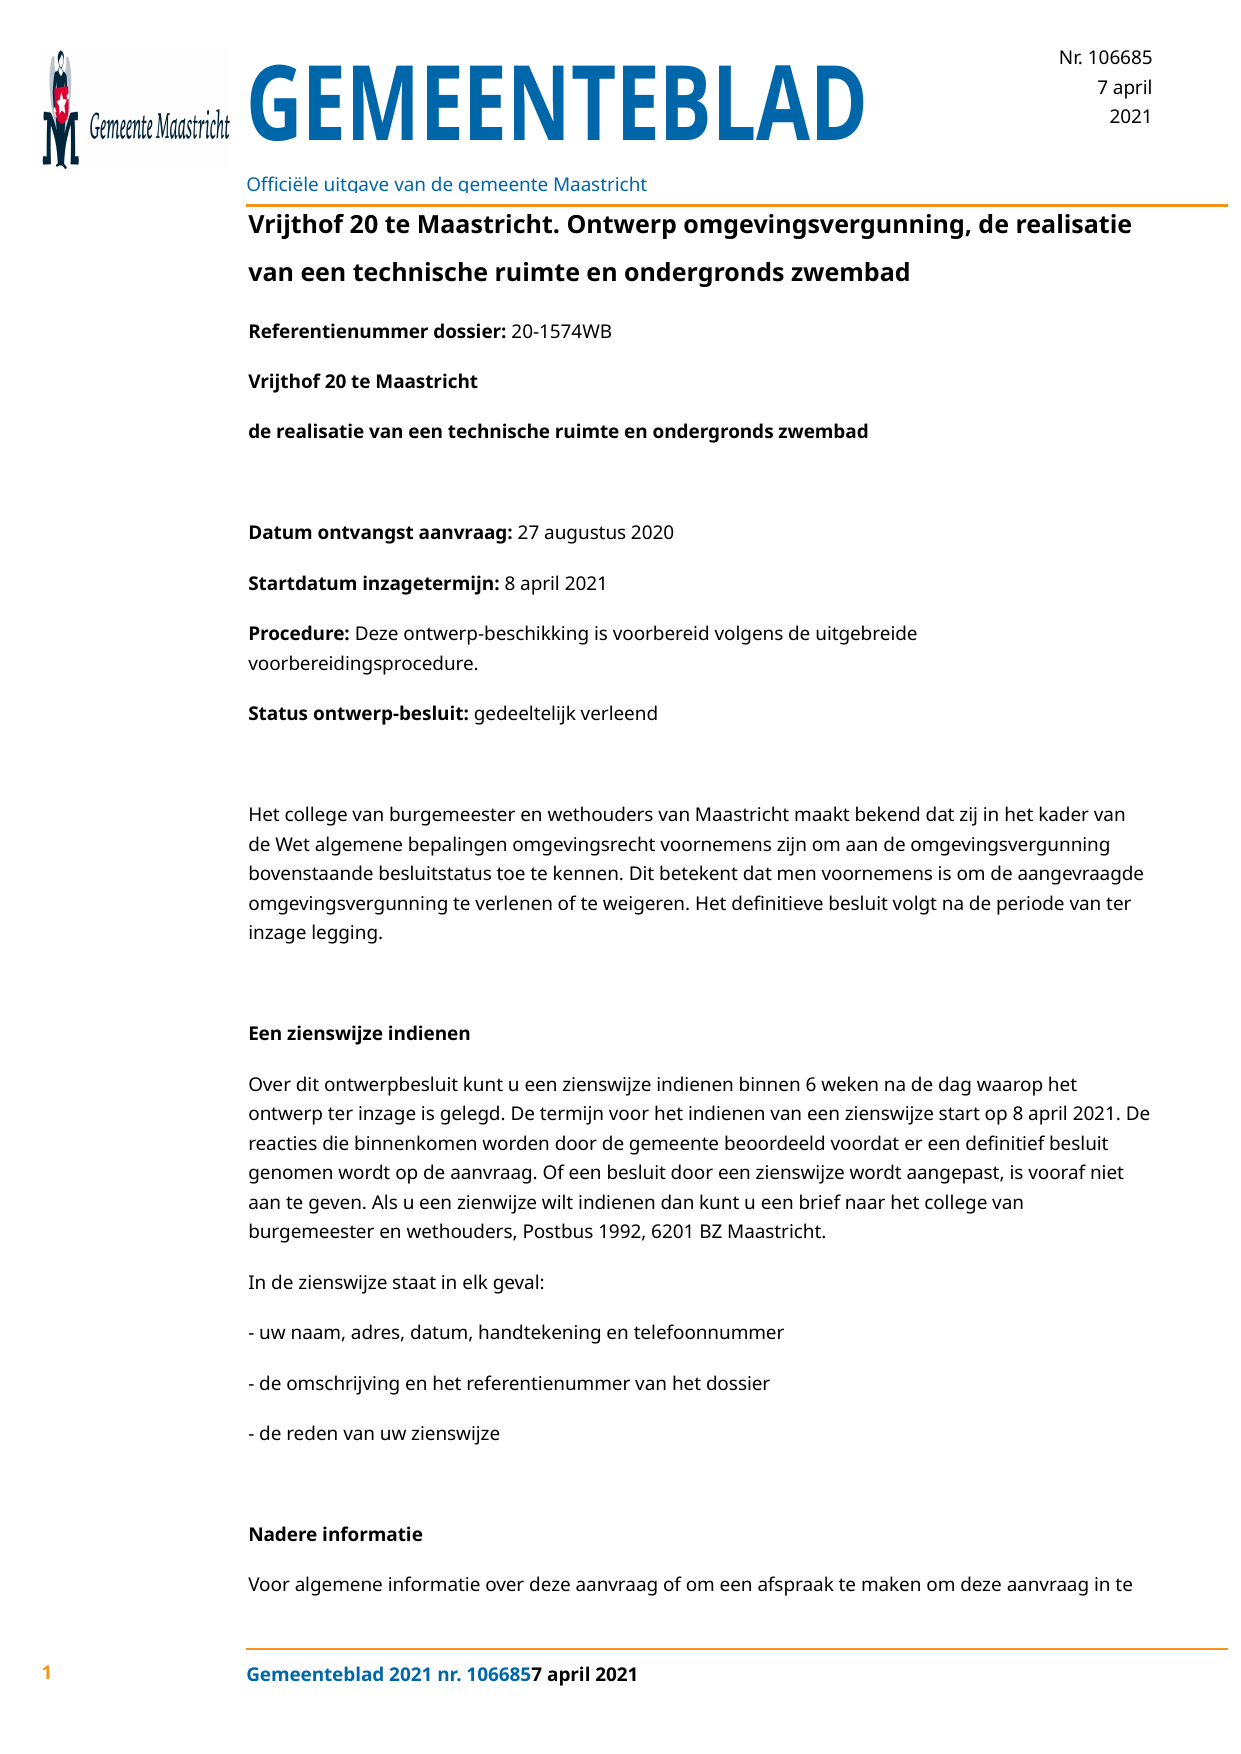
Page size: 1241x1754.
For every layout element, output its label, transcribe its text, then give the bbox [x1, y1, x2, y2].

text Het college van burgemeester en wethouders van Maastricht maakt bekend dat zij in het kader van de Wet algemene bepalingen omgevingsrecht voornemens zijn om aan de omgevingsvergunning bovenstaande besluitstatus toe te kennen. Dit betekent dat men voornemens is om de aangevraagde omgevingsvergunning te verlenen of te weigeren. Het definitieve besluit volgt na de periode van ter inzage legging. [248, 801, 1152, 945]
text Over dit ontwerpbesluit kunt u een zienswijze indienen binnen 6 weken na de dag waarop het ontwerp ter inzage is gelegd. De termijn voor het indienen van een zienswijze start op 8 april 2021. De reacties die binnenkomen worden door de gemeente beoordeeld voordat er een definitief besluit genomen wordt op de aanvraag. Of een besluit door een zienswijze wordt aangepast, is vooraf niet aan te geven. Als u een zienwijze wilt indienen dan kunt u een brief naar het college van burgemeester en wethouders, Postbus 1992, 6201 BZ Maastricht. [248, 1071, 1152, 1244]
text Een zienswijze indienen [248, 1020, 1152, 1046]
picture [41, 47, 231, 172]
text - de reden van uw zienswijze [248, 1420, 1152, 1446]
text de realisatie van een technische ruimte en ondergronds zwembad [248, 419, 1152, 444]
text Procedure: Deze ontwerp-beschikking is voorbereid volgens de uitgebreide voorbereidingsprocedure. [248, 620, 1152, 676]
text - de omschrijving en het referentienummer van het dossier [248, 1370, 1152, 1396]
text Startdatum inzagetermijn: 8 april 2021 [248, 570, 1152, 596]
text - uw naam, adres, datum, handtekening en telefoonnummer [248, 1319, 1152, 1345]
text Voor algemene informatie over deze aanvraag of om een afspraak te maken om deze aanvraag in te [248, 1572, 1152, 1597]
text In de zienswijze staat in elk geval: [248, 1269, 1152, 1295]
text Nadere informatie [248, 1521, 1152, 1547]
text Vrijthof 20 te Maastricht [248, 368, 1152, 394]
text Datum ontvangst aanvraag: 27 augustus 2020 [248, 519, 1152, 545]
text Referentienummer dossier: 20-1574WB [248, 318, 1152, 344]
text Status ontwerp-besluit: gedeeltelijk verleend [248, 700, 1152, 726]
text Vrijthof 20 te Maastricht. Ontwerp omgevingsvergunning, de realisatie van een technische ruimte en ondergronds zwembad [248, 207, 1152, 288]
